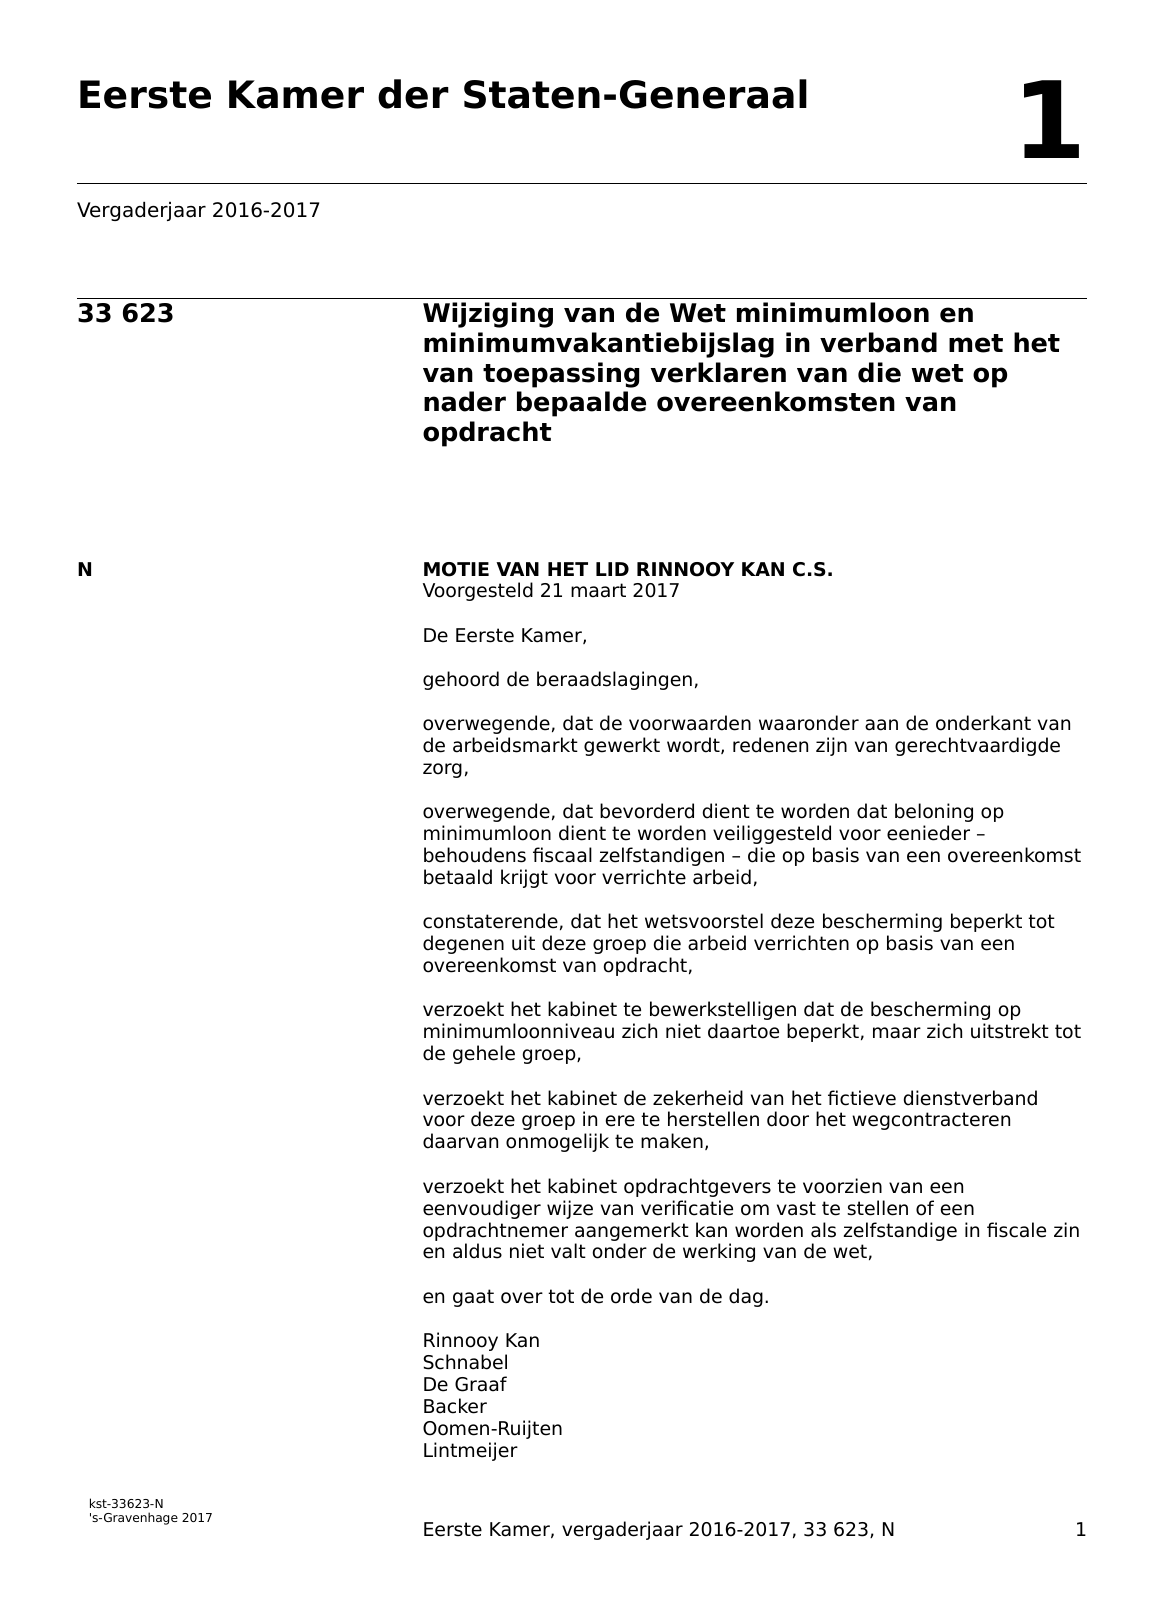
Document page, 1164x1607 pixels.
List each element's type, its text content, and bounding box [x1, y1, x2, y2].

text kst-33623-N [88, 1497, 323, 1511]
text De Eerste Kamer, [422, 624, 1087, 647]
text gehoord de beraadslagingen, [422, 669, 1087, 691]
text verzoekt het kabinet de zekerheid van het fictieve dienstverband voor deze groep in ere te herstellen door het wegcontracteren daarvan onmogelijk te maken, [422, 1087, 1087, 1153]
text overwegende, dat de voorwaarden waaronder aan de onderkant van de arbeidsmarkt gewerkt wordt, redenen zijn van gerechtvaardigde zorg, [422, 713, 1087, 779]
table_header 1 [886, 59, 1087, 183]
subtitle 33 623 Wijziging van de Wet minimumloon en minimumvakantiebijslag in verband met het van toepassing verklaren van die wet op nader bepaalde overeenkomsten van opdracht [77, 299, 1087, 447]
text constaterende, dat het wetsvoorstel deze bescherming beperkt tot degenen uit deze groep die arbeid verrichten op basis van een overeenkomst van opdracht, [422, 911, 1087, 977]
text verzoekt het kabinet te bewerkstelligen dat de bescherming op minimumloonniveau zich niet daartoe beperkt, maar zich uitstrekt tot de gehele groep, [422, 999, 1087, 1065]
text en gaat over tot de orde van de dag. [422, 1286, 1087, 1308]
table_cell Vergaderjaar 2016-2017 [77, 184, 1087, 298]
table_header Eerste Kamer der Staten-Generaal [77, 59, 886, 183]
text Voorgesteld 21 maart 2017 [422, 580, 1087, 602]
text overwegende, dat bevorderd dient te worden dat beloning op minimumloon dient te worden veiliggesteld voor eenieder – behoudens fiscaal zelfstandigen – die op basis van een overeenkomst betaald krijgt voor verrichte arbeid, [422, 801, 1087, 889]
text Oomen-Ruijten [422, 1418, 1087, 1440]
text verzoekt het kabinet opdrachtgevers te voorzien van een eenvoudiger wijze van verificatie om vast te stellen of een opdrachtnemer aangemerkt kan worden als zelfstandige in fiscale zin en aldus niet valt onder de werking van de wet, [422, 1176, 1087, 1263]
text Backer [422, 1396, 1087, 1418]
text Lintmeijer [422, 1440, 1087, 1462]
subtitle N MOTIE VAN HET LID RINNOOY KAN C.S. [77, 558, 1087, 580]
text 's-Gravenhage 2017 [88, 1511, 323, 1525]
text De Graaf [422, 1374, 1087, 1396]
text Schnabel [422, 1352, 1087, 1374]
text Rinnooy Kan [422, 1330, 1087, 1352]
